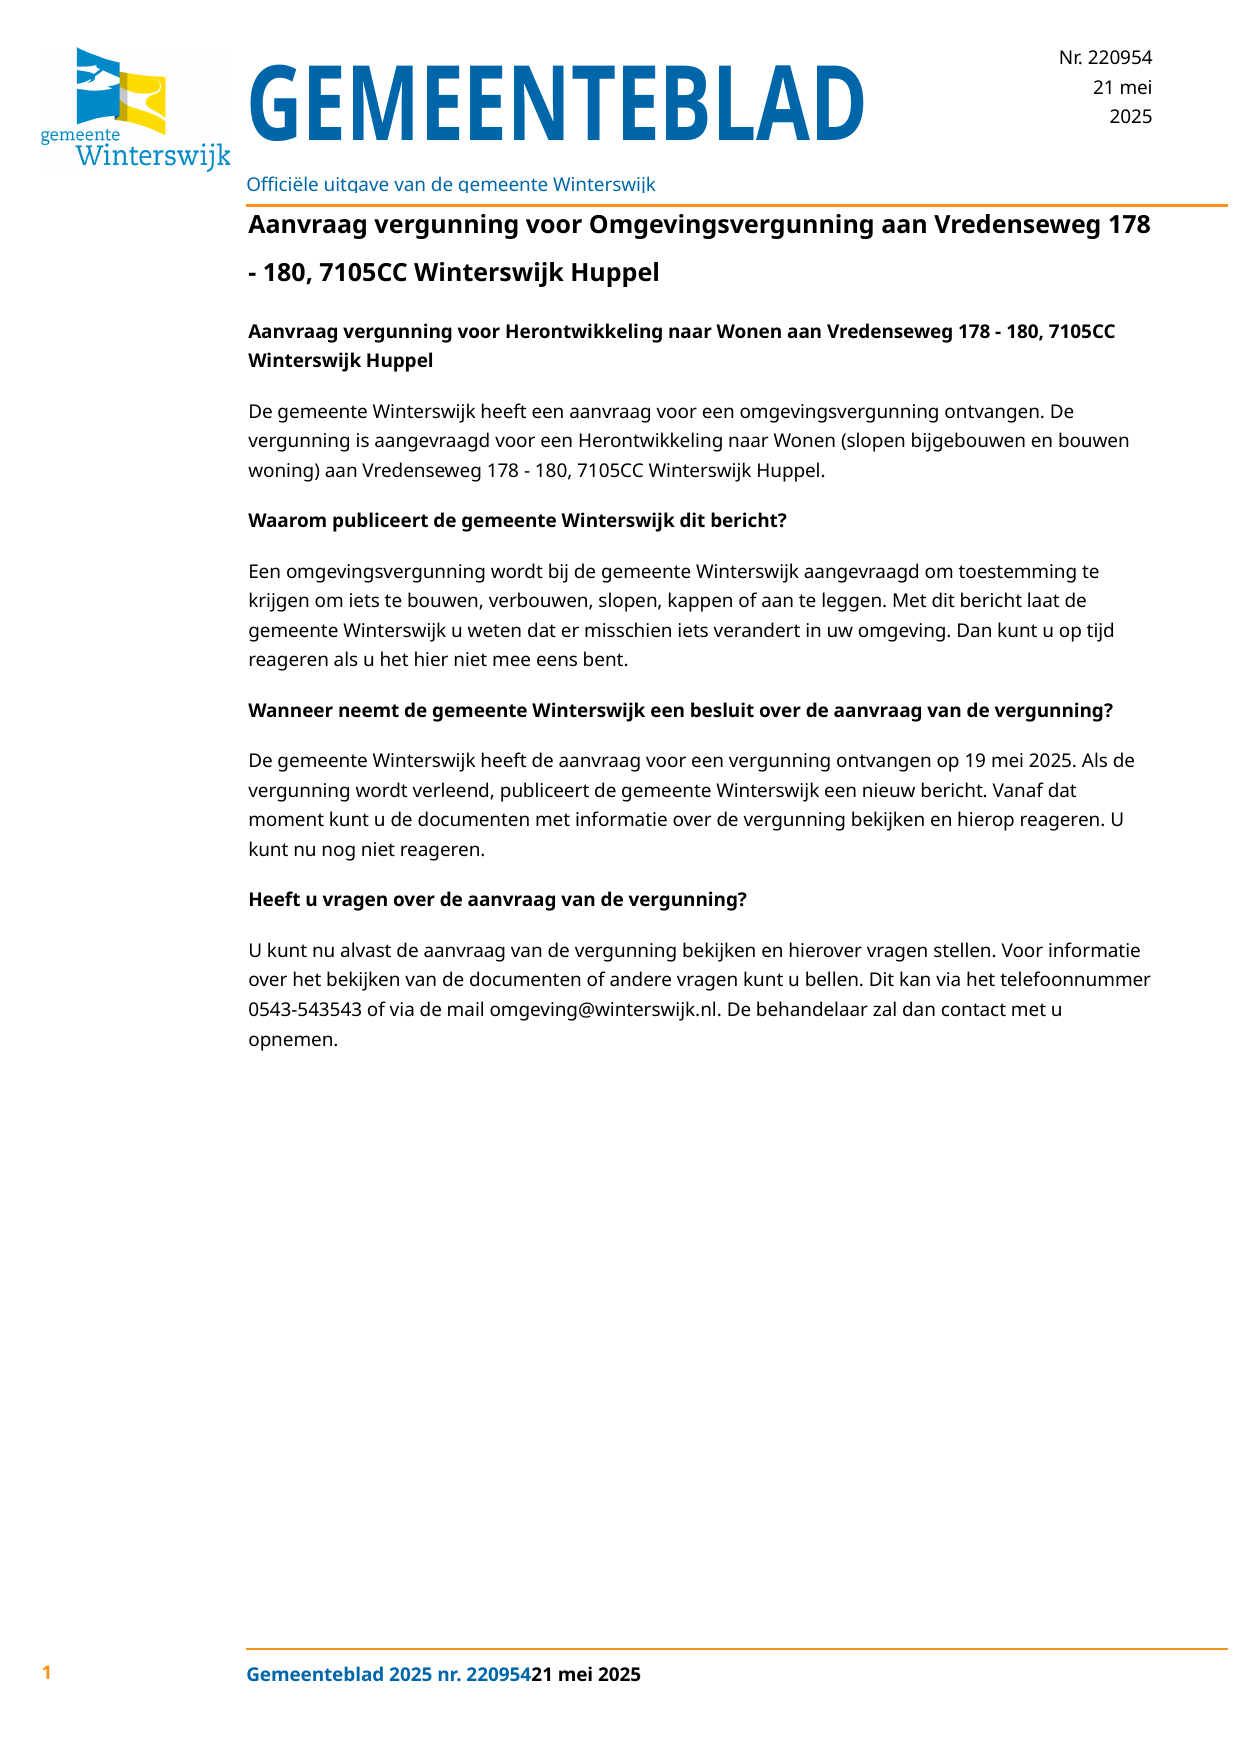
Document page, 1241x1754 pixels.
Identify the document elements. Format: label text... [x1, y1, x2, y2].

text De gemeente Winterswijk heeft de aanvraag voor een vergunning ontvangen op 19 mei 2025. Als de vergunning wordt verleend, publiceert de gemeente Winterswijk een nieuw bericht. Vanaf dat moment kunt u de documenten met informatie over de vergunning bekijken en hierop reageren. U kunt nu nog niet reageren. [248, 747, 1152, 862]
text Een omgevingsvergunning wordt bij de gemeente Winterswijk aangevraagd om toestemming te krijgen om iets te bouwen, verbouwen, slopen, kappen of aan te leggen. Met dit bericht laat de gemeente Winterswijk u weten dat er misschien iets verandert in uw omgeving. Dan kunt u op tijd reageren als u het hier niet mee eens bent. [248, 558, 1152, 672]
text Waarom publiceert de gemeente Winterswijk dit bericht? [248, 507, 1152, 533]
text Aanvraag vergunning voor Omgevingsvergunning aan Vredenseweg 178 - 180, 7105CC Winterswijk Huppel [248, 207, 1152, 288]
text Wanneer neemt de gemeente Winterswijk een besluit over de aanvraag van de vergunning? [248, 697, 1152, 723]
text U kunt nu alvast de aanvraag van de vergunning bekijken en hierover vragen stellen. Voor informatie over het bekijken van de documenten of andere vragen kunt u bellen. Dit kan via het telefoonnummer 0543-543543 of via de mail omgeving@winterswijk.nl. De behandelaar zal dan contact met u opnemen. [248, 937, 1152, 1052]
picture [225, 153, 231, 162]
text Aanvraag vergunning voor Herontwikkeling naar Wonen aan Vredenseweg 178 - 180, 7105CC Winterswijk Huppel [248, 318, 1152, 373]
text Heeft u vragen over de aanvraag van de vergunning? [248, 887, 1152, 912]
text De gemeente Winterswijk heeft een aanvraag voor een omgevingsvergunning ontvangen. De vergunning is aangevraagd voor een Herontwikkeling naar Wonen (slopen bijgebouwen en bouwen woning) aan Vredenseweg 178 - 180, 7105CC Winterswijk Huppel. [248, 398, 1152, 483]
picture [41, 47, 231, 172]
